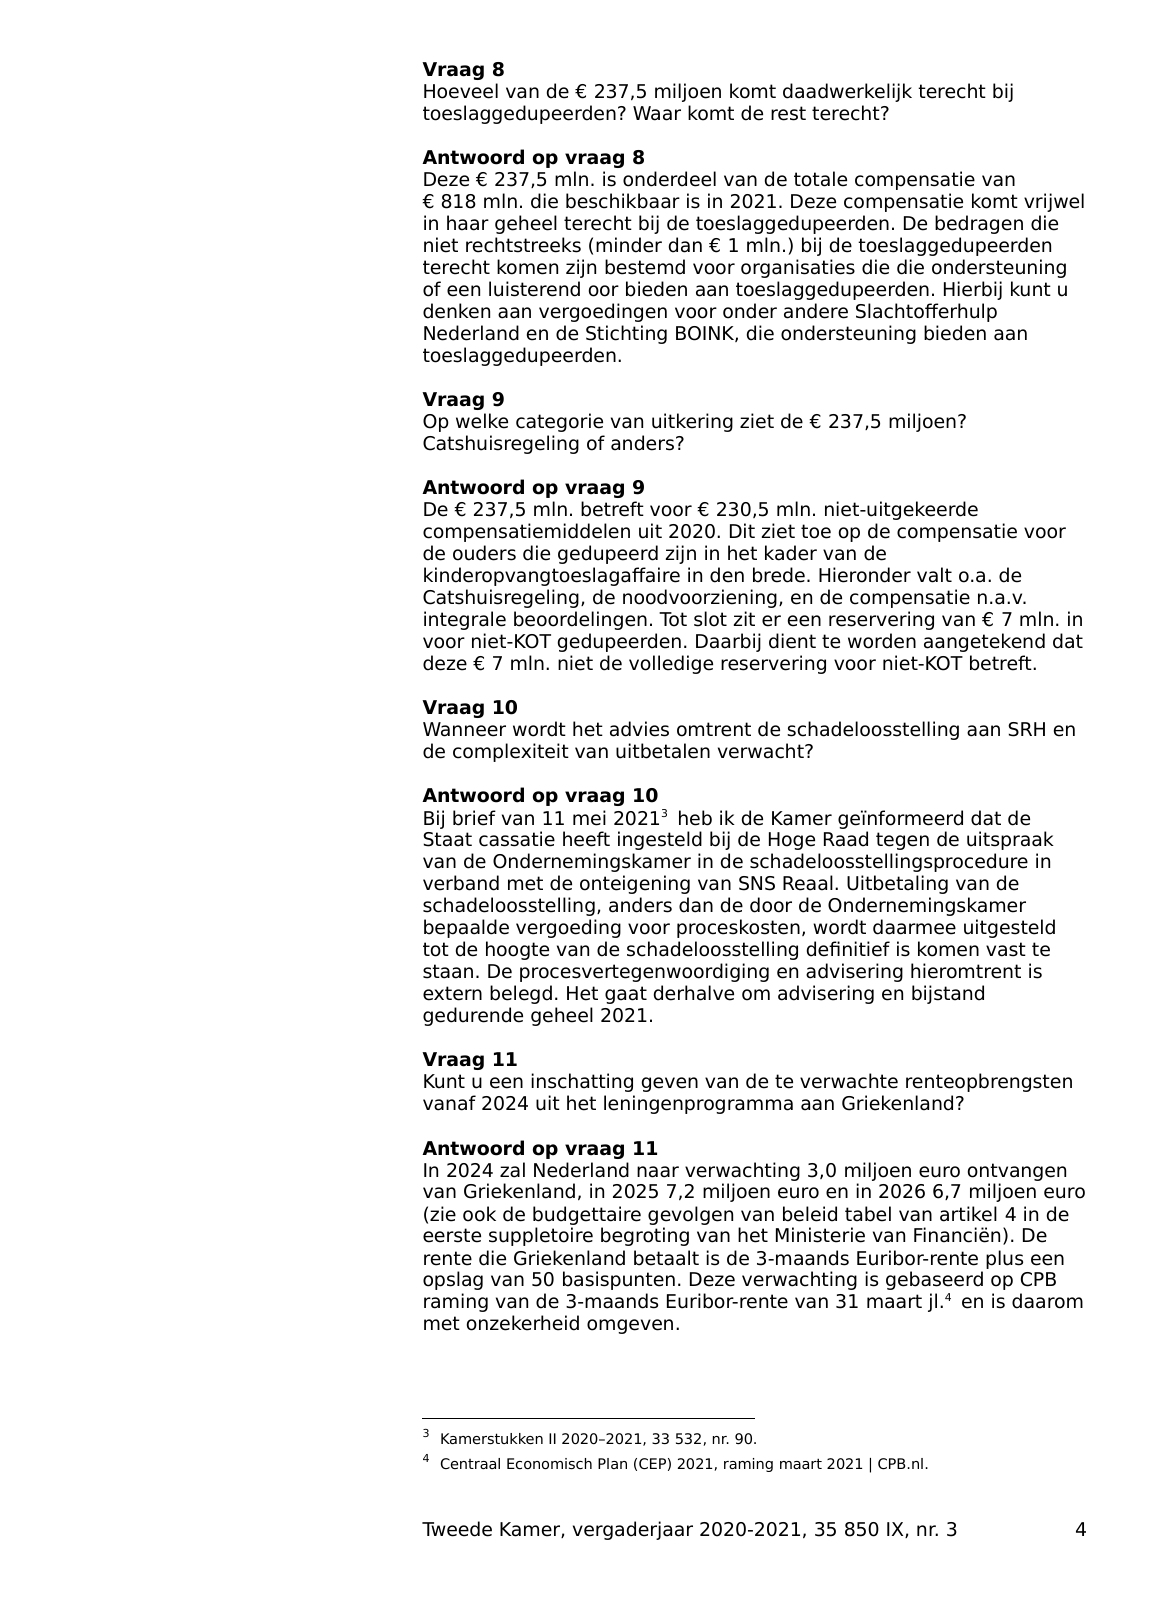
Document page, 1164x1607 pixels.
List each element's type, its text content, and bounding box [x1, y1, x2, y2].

text Centraal Economisch Plan (CEP) 2021, raming maart 2021 | CPB.nl. [422, 1452, 1087, 1474]
subtitle Vraag 10 [422, 697, 1087, 719]
subtitle Vraag 9 [422, 389, 1087, 411]
subtitle Antwoord op vraag 8 [422, 147, 1087, 169]
text Hoeveel van de € 237,5 miljoen komt daadwerkelijk terecht bij toeslaggedupeerden? Waar komt de rest terecht? [422, 81, 1087, 125]
text In 2024 zal Nederland naar verwachting 3,0 miljoen euro ontvangen van Griekenland, in 2025 7,2 miljoen euro en in 2026 6,7 miljoen euro (zie ook de budgettaire gevolgen van beleid tabel van artikel 4 in de eerste suppletoire begroting van het Ministerie van Financiën). De rente die Griekenland betaalt is de 3-maands Euribor-rente plus een opslag van 50 basispunten. Deze verwachting is gebaseerd op CPB raming van de 3-maands Euribor-rente van 31 maart jl. en is daarom met onzekerheid omgeven. [422, 1159, 1087, 1335]
subtitle Vraag 11 [422, 1049, 1087, 1071]
subtitle Antwoord op vraag 9 [422, 477, 1087, 499]
subtitle Antwoord op vraag 11 [422, 1137, 1087, 1159]
subtitle Vraag 8 [422, 59, 1087, 81]
subtitle Antwoord op vraag 10 [422, 785, 1087, 807]
text Wanneer wordt het advies omtrent de schadeloosstelling aan SRH en de complexiteit van uitbetalen verwacht? [422, 719, 1087, 763]
text De € 237,5 mln. betreft voor € 230,5 mln. niet-uitgekeerde compensatiemiddelen uit 2020. Dit ziet toe op de compensatie voor de ouders die gedupeerd zijn in het kader van de kinderopvangtoeslagaffaire in den brede. Hieronder valt o.a. de Catshuisregeling, de noodvoorziening, en de compensatie n.a.v. integrale beoordelingen. Tot slot zit er een reservering van € 7 mln. in voor niet-KOT gedupeerden. Daarbij dient te worden aangetekend dat deze € 7 mln. niet de volledige reservering voor niet-KOT betreft. [422, 499, 1087, 675]
text Bij brief van 11 mei 2021 heb ik de Kamer geïnformeerd dat de Staat cassatie heeft ingesteld bij de Hoge Raad tegen de uitspraak van de Ondernemingskamer in de schadeloosstellingsprocedure in verband met de onteigening van SNS Reaal. Uitbetaling van de schadeloosstelling, anders dan de door de Ondernemingskamer bepaalde vergoeding voor proceskosten, wordt daarmee uitgesteld tot de hoogte van de schadeloosstelling definitief is komen vast te staan. De procesvertegenwoordiging en advisering hieromtrent is extern belegd. Het gaat derhalve om advisering en bijstand gedurende geheel 2021. [422, 807, 1087, 1027]
text Kamerstukken II 2020–2021, 33 532, nr. 90. [422, 1427, 1087, 1449]
text Deze € 237,5 mln. is onderdeel van de totale compensatie van € 818 mln. die beschikbaar is in 2021. Deze compensatie komt vrijwel in haar geheel terecht bij de toeslaggedupeerden. De bedragen die niet rechtstreeks (minder dan € 1 mln.) bij de toeslaggedupeerden terecht komen zijn bestemd voor organisaties die die ondersteuning of een luisterend oor bieden aan toeslaggedupeerden. Hierbij kunt u denken aan vergoedingen voor onder andere Slachtofferhulp Nederland en de Stichting BOINK, die ondersteuning bieden aan toeslaggedupeerden. [422, 169, 1087, 367]
text Kunt u een inschatting geven van de te verwachte renteopbrengsten vanaf 2024 uit het leningenprogramma aan Griekenland? [422, 1071, 1087, 1115]
text Op welke categorie van uitkering ziet de € 237,5 miljoen? Catshuisregeling of anders? [422, 411, 1087, 455]
